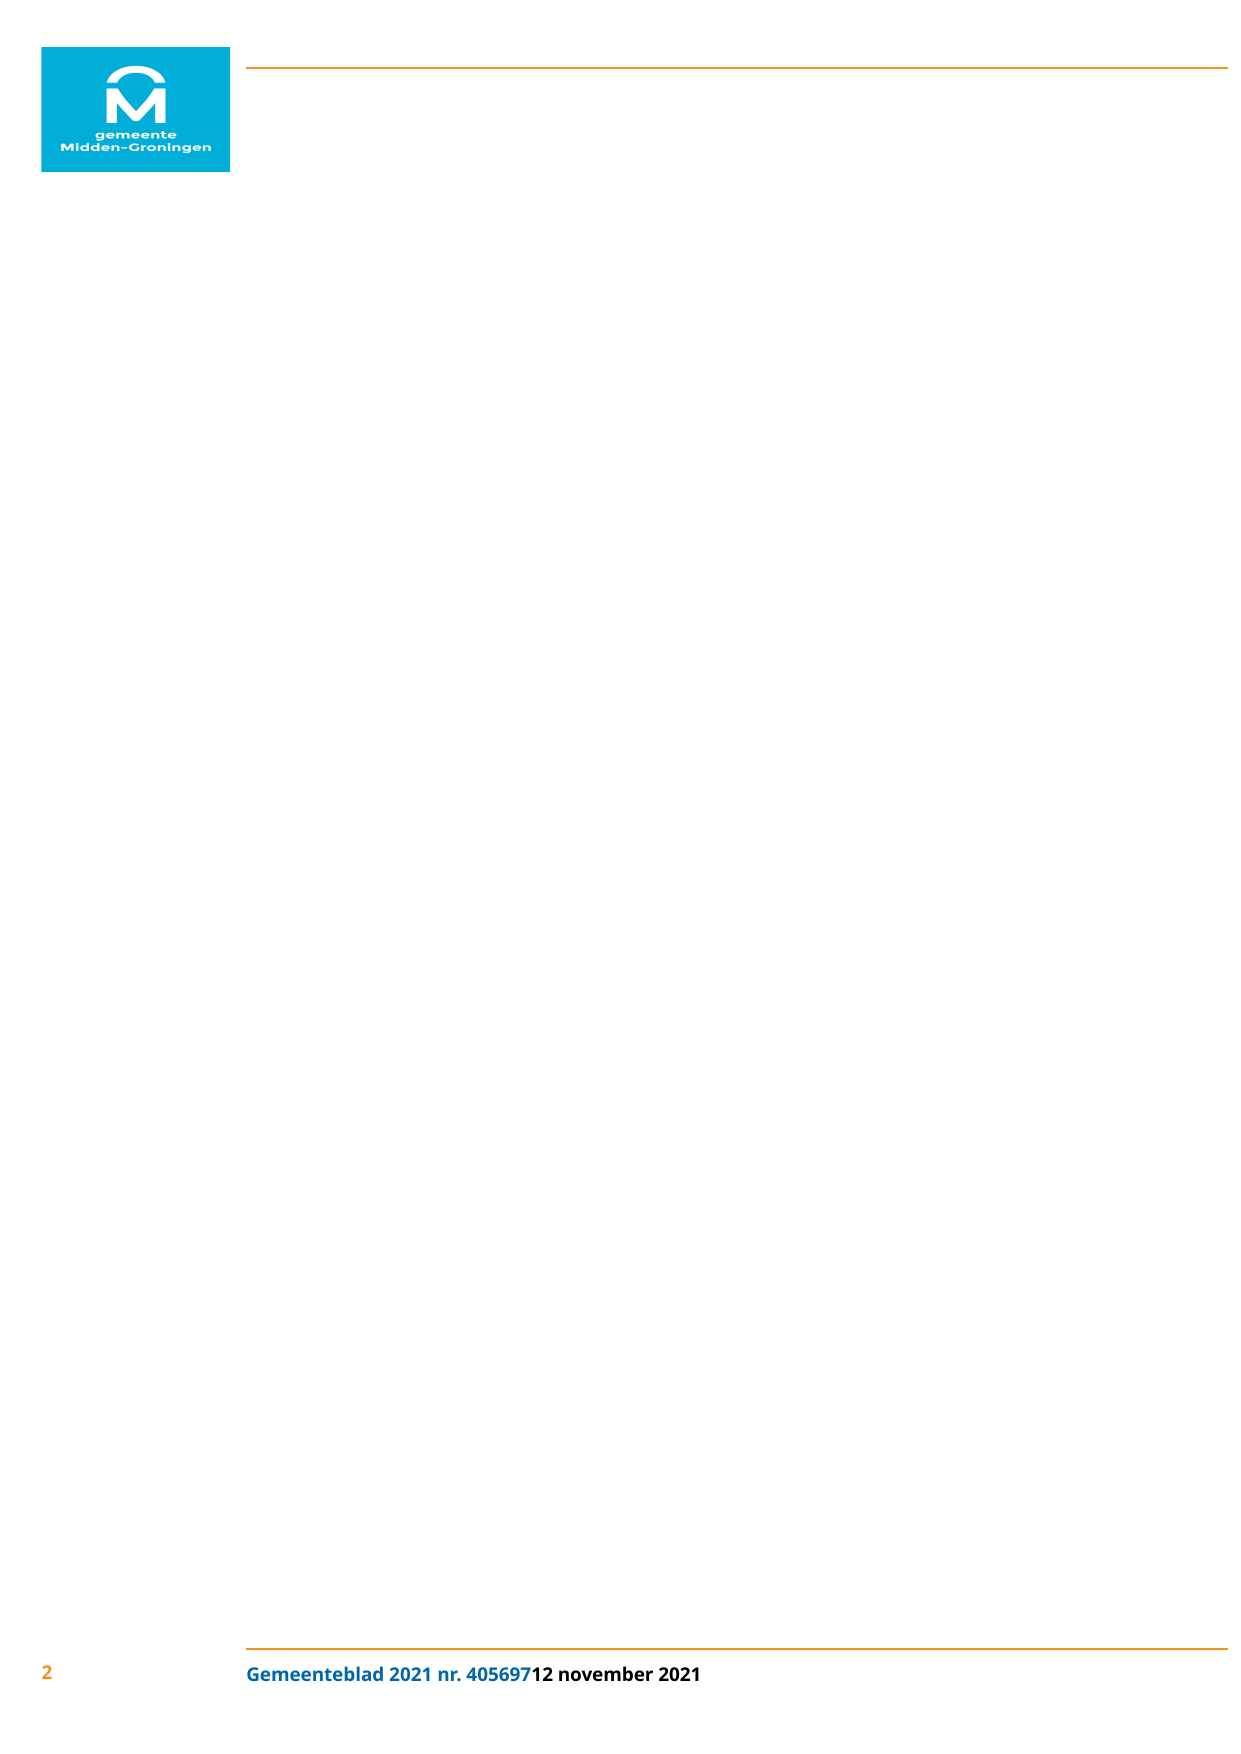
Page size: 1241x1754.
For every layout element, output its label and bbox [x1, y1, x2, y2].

picture [107, 89, 165, 122]
picture [184, 146, 190, 153]
picture [108, 66, 164, 82]
